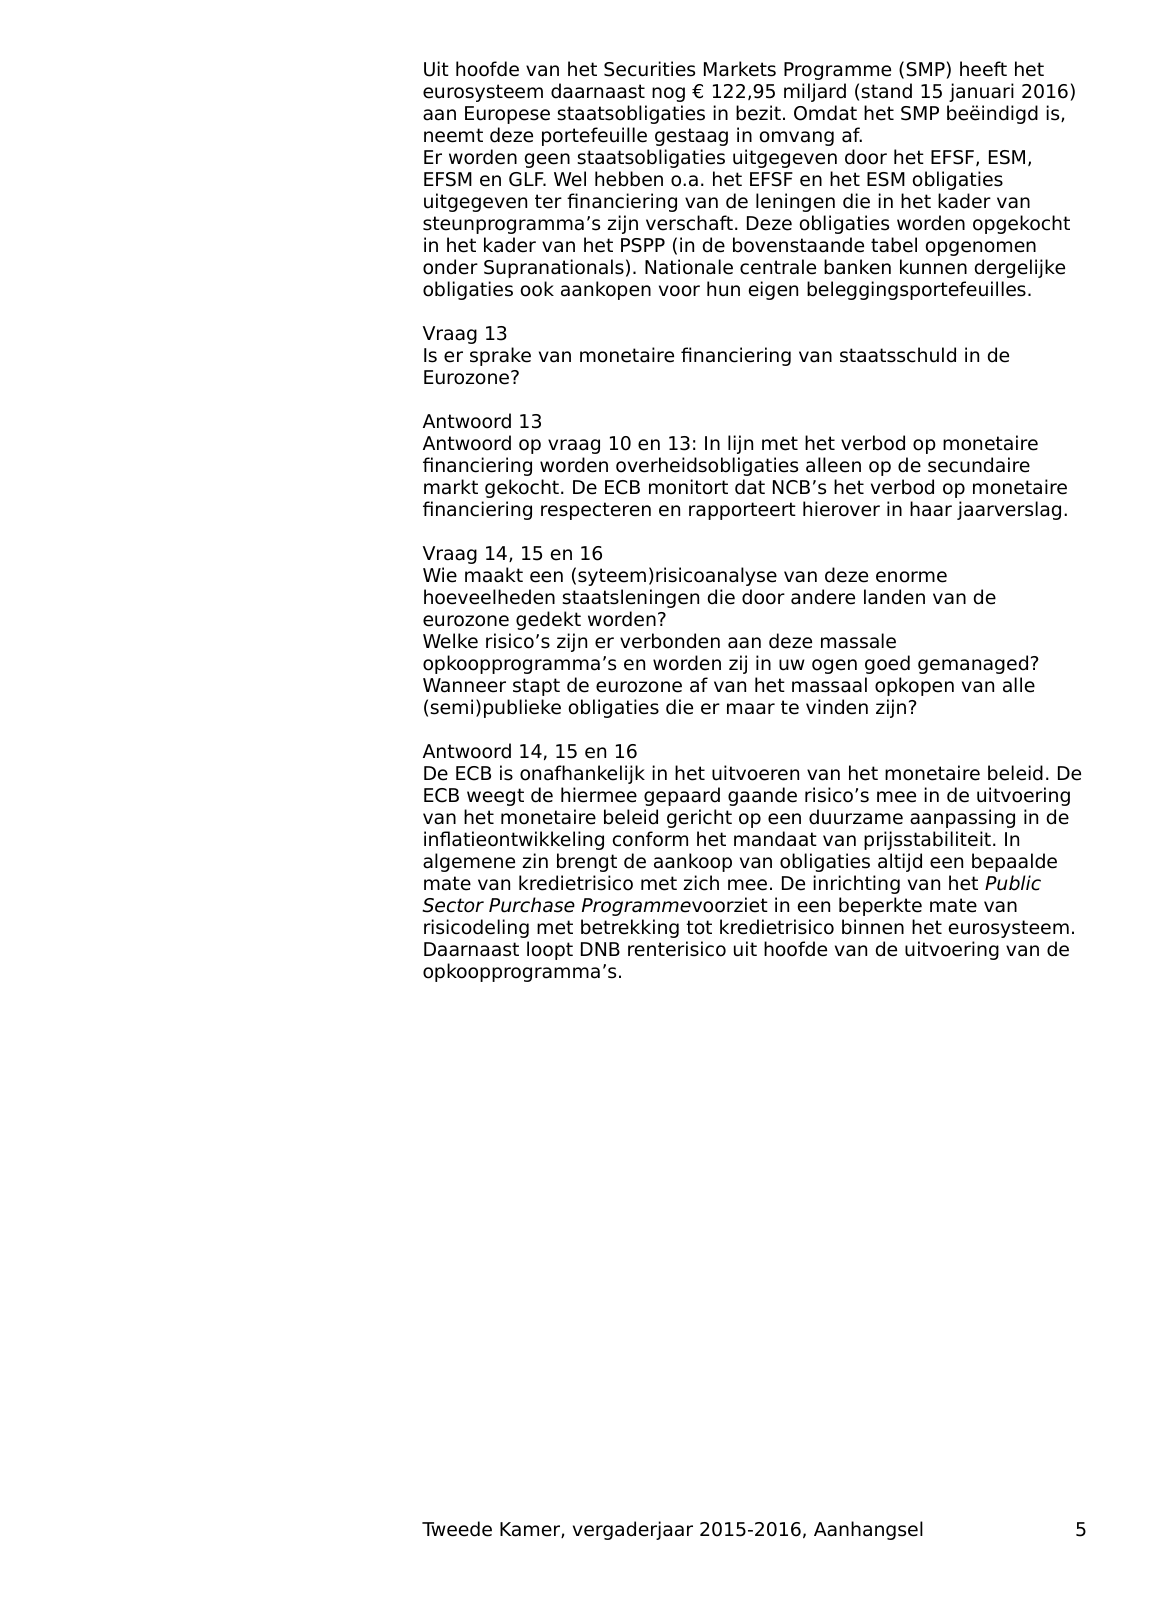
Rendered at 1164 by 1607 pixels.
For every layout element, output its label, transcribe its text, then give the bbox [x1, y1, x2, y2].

text Uit hoofde van het Securities Markets Programme (SMP) heeft het eurosysteem daarnaast nog € 122,95 miljard (stand 15 januari 2016) aan Europese staatsobligaties in bezit. Omdat het SMP beëindigd is, neemt deze portefeuille gestaag in omvang af. [422, 59, 1087, 147]
text Er worden geen staatsobligaties uitgegeven door het EFSF, ESM, EFSM en GLF. Wel hebben o.a. het EFSF en het ESM obligaties uitgegeven ter financiering van de leningen die in het kader van steunprogramma’s zijn verschaft. Deze obligaties worden opgekocht in het kader van het PSPP (in de bovenstaande tabel opgenomen onder Supranationals). Nationale centrale banken kunnen dergelijke obligaties ook aankopen voor hun eigen beleggingsportefeuilles. [422, 147, 1087, 301]
text Antwoord 14, 15 en 16 [422, 741, 1087, 763]
text Vraag 14, 15 en 16 [422, 543, 1087, 565]
text Antwoord op vraag 10 en 13: In lijn met het verbod op monetaire financiering worden overheidsobligaties alleen op de secundaire markt gekocht. De ECB monitort dat NCB’s het verbod op monetaire financiering respecteren en rapporteert hierover in haar jaarverslag. [422, 433, 1087, 521]
text Wie maakt een (syteem)risicoanalyse van deze enorme hoeveelheden staatsleningen die door andere landen van de eurozone gedekt worden? [422, 565, 1087, 631]
text Wanneer stapt de eurozone af van het massaal opkopen van alle (semi)publieke obligaties die er maar te vinden zijn? [422, 675, 1087, 719]
text De ECB is onafhankelijk in het uitvoeren van het monetaire beleid. De ECB weegt de hiermee gepaard gaande risico’s mee in de uitvoering van het monetaire beleid gericht op een duurzame aanpassing in de inflatieontwikkeling conform het mandaat van prijsstabiliteit. In algemene zin brengt de aankoop van obligaties altijd een bepaalde mate van kredietrisico met zich mee. De inrichting van het Public Sector Purchase Programmevoorziet in een beperkte mate van risicodeling met betrekking tot kredietrisico binnen het eurosysteem. Daarnaast loopt DNB renterisico uit hoofde van de uitvoering van de opkoopprogramma’s. [422, 763, 1087, 983]
text Vraag 13 [422, 323, 1087, 345]
text Antwoord 13 [422, 411, 1087, 433]
text Is er sprake van monetaire financiering van staatsschuld in de Eurozone? [422, 345, 1087, 389]
text Welke risico’s zijn er verbonden aan deze massale opkoopprogramma’s en worden zij in uw ogen goed gemanaged? [422, 631, 1087, 675]
